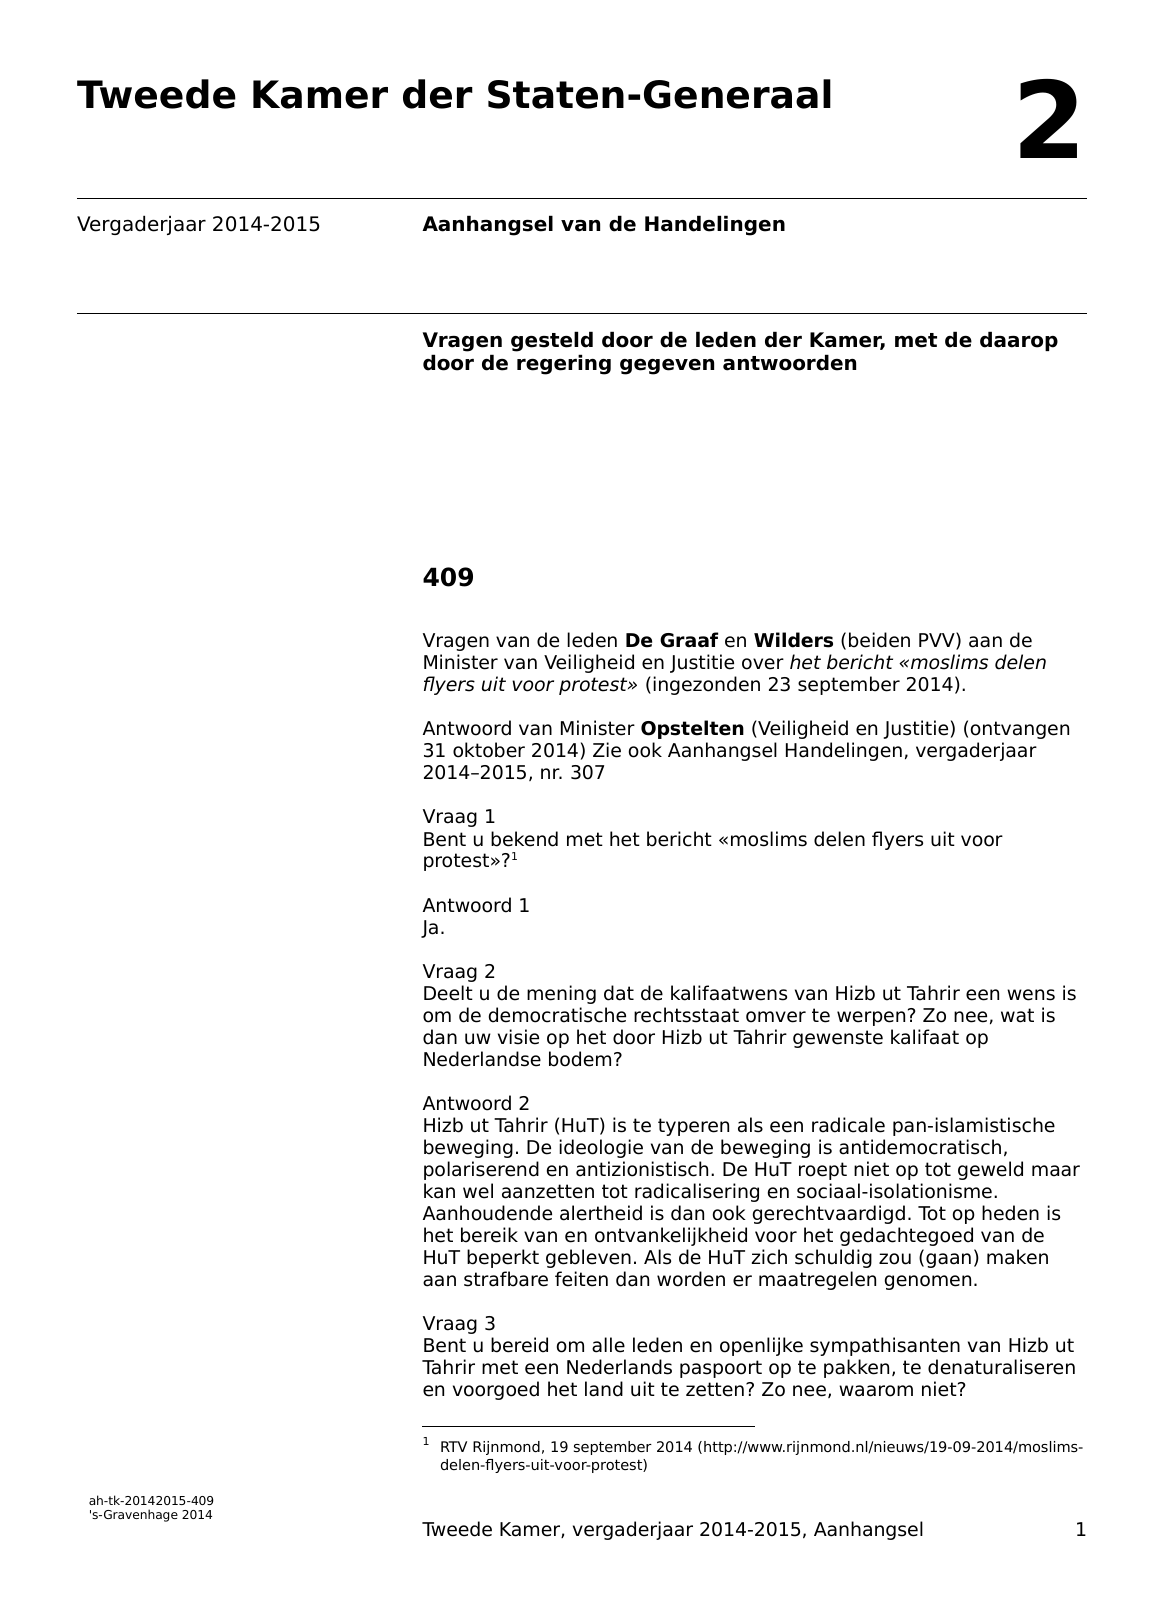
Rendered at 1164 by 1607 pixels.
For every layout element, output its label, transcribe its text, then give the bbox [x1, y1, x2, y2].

text Antwoord 1 [422, 894, 1087, 917]
table_cell Aanhangsel van de Handelingen [422, 199, 1087, 313]
table_cell [77, 314, 422, 375]
text 409 [422, 563, 1087, 592]
text Antwoord van Minister Opstelten (Veiligheid en Justitie) (ontvangen 31 oktober 2014) Zie ook Aanhangsel Handelingen, vergaderjaar 2014–2015, nr. 307 [422, 718, 1087, 784]
text Vraag 2 [422, 961, 1087, 983]
table_cell Vergaderjaar 2014-2015 [77, 199, 422, 313]
text Bent u bereid om alle leden en openlijke sympathisanten van Hizb ut Tahrir met een Nederlands paspoort op te pakken, te denaturaliseren en voorgoed het land uit te zetten? Zo nee, waarom niet? [422, 1335, 1087, 1401]
text Ja. [422, 917, 1087, 938]
table_header Tweede Kamer der Staten-Generaal [77, 59, 886, 198]
text Deelt u de mening dat de kalifaatwens van Hizb ut Tahrir een wens is om de democratische rechtsstaat omver te werpen? Zo nee, wat is dan uw visie op het door Hizb ut Tahrir gewenste kalifaat op Nederlandse bodem? [422, 983, 1087, 1071]
table_cell Vragen gesteld door de leden der Kamer, met de daarop door de regering gegeven antwoorden [422, 314, 1087, 375]
text Bent u bekend met het bericht «moslims delen flyers uit voor protest»? [422, 828, 1087, 872]
table_header 2 [886, 59, 1087, 198]
text Vraag 1 [422, 806, 1087, 828]
text RTV Rijnmond, 19 september 2014 (http://www.rijnmond.nl/nieuws/19-09-2014/moslims-delen-flyers-uit-voor-protest) [422, 1435, 1087, 1474]
text Vraag 3 [422, 1313, 1087, 1335]
text Hizb ut Tahrir (HuT) is te typeren als een radicale pan-islamistische beweging. De ideologie van de beweging is antidemocratisch, polariserend en antizionistisch. De HuT roept niet op tot geweld maar kan wel aanzetten tot radicalisering en sociaal-isolationisme. Aanhoudende alertheid is dan ook gerechtvaardigd. Tot op heden is het bereik van en ontvankelijkheid voor het gedachtegoed van de HuT beperkt gebleven. Als de HuT zich schuldig zou (gaan) maken aan strafbare feiten dan worden er maatregelen genomen. [422, 1115, 1087, 1291]
text ah-tk-20142015-409 [88, 1494, 323, 1508]
text Antwoord 2 [422, 1093, 1087, 1115]
text 's-Gravenhage 2014 [88, 1508, 323, 1522]
text Vragen van de leden De Graaf en Wilders (beiden PVV) aan de Minister van Veiligheid en Justitie over het bericht «moslims delen flyers uit voor protest» (ingezonden 23 september 2014). [422, 630, 1087, 696]
